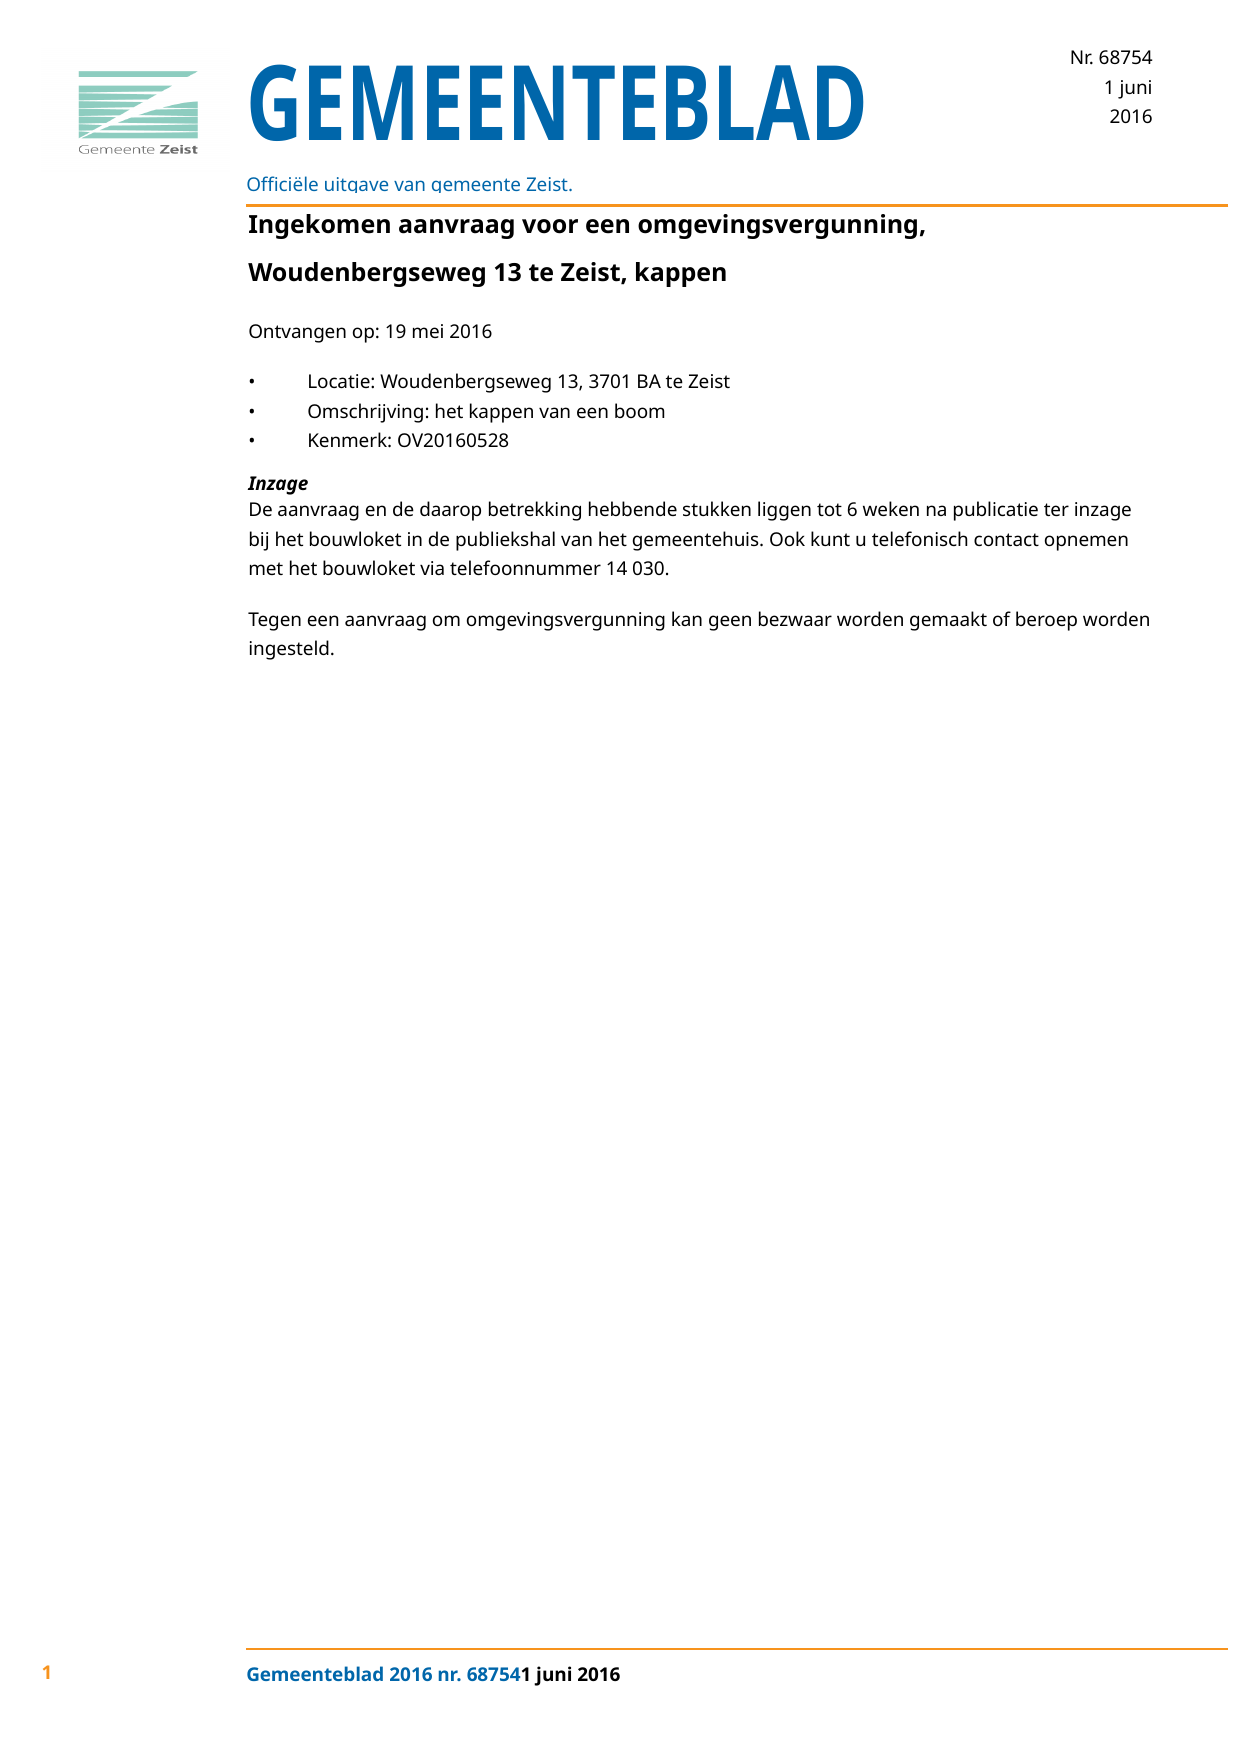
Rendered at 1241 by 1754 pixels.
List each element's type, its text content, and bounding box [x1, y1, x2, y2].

text Tegen een aanvraag om omgevingsvergunning kan geen bezwaar worden gemaakt of beroep worden ingesteld. [248, 606, 1152, 661]
text Ontvangen op: 19 mei 2016 [248, 318, 1152, 344]
text Ingekomen aanvraag voor een omgevingsvergunning, Woudenbergseweg 13 te Zeist, kappen [248, 207, 1152, 288]
text De aanvraag en de daarop betrekking hebbende stukken liggen tot 6 weken na publicatie ter inzage bij het bouwloket in de publiekshal van het gemeentehuis. Ook kunt u telefonisch contact opnemen met het bouwloket via telefoonnummer 14 030. [248, 496, 1152, 581]
list Locatie: Woudenbergseweg 13, 3701 BA te Zeist [248, 368, 1152, 394]
picture [41, 47, 231, 172]
list Kenmerk: OV20160528 [248, 427, 1152, 453]
list Omschrijving: het kappen van een boom [248, 398, 1152, 424]
text Inzage [248, 471, 1152, 496]
